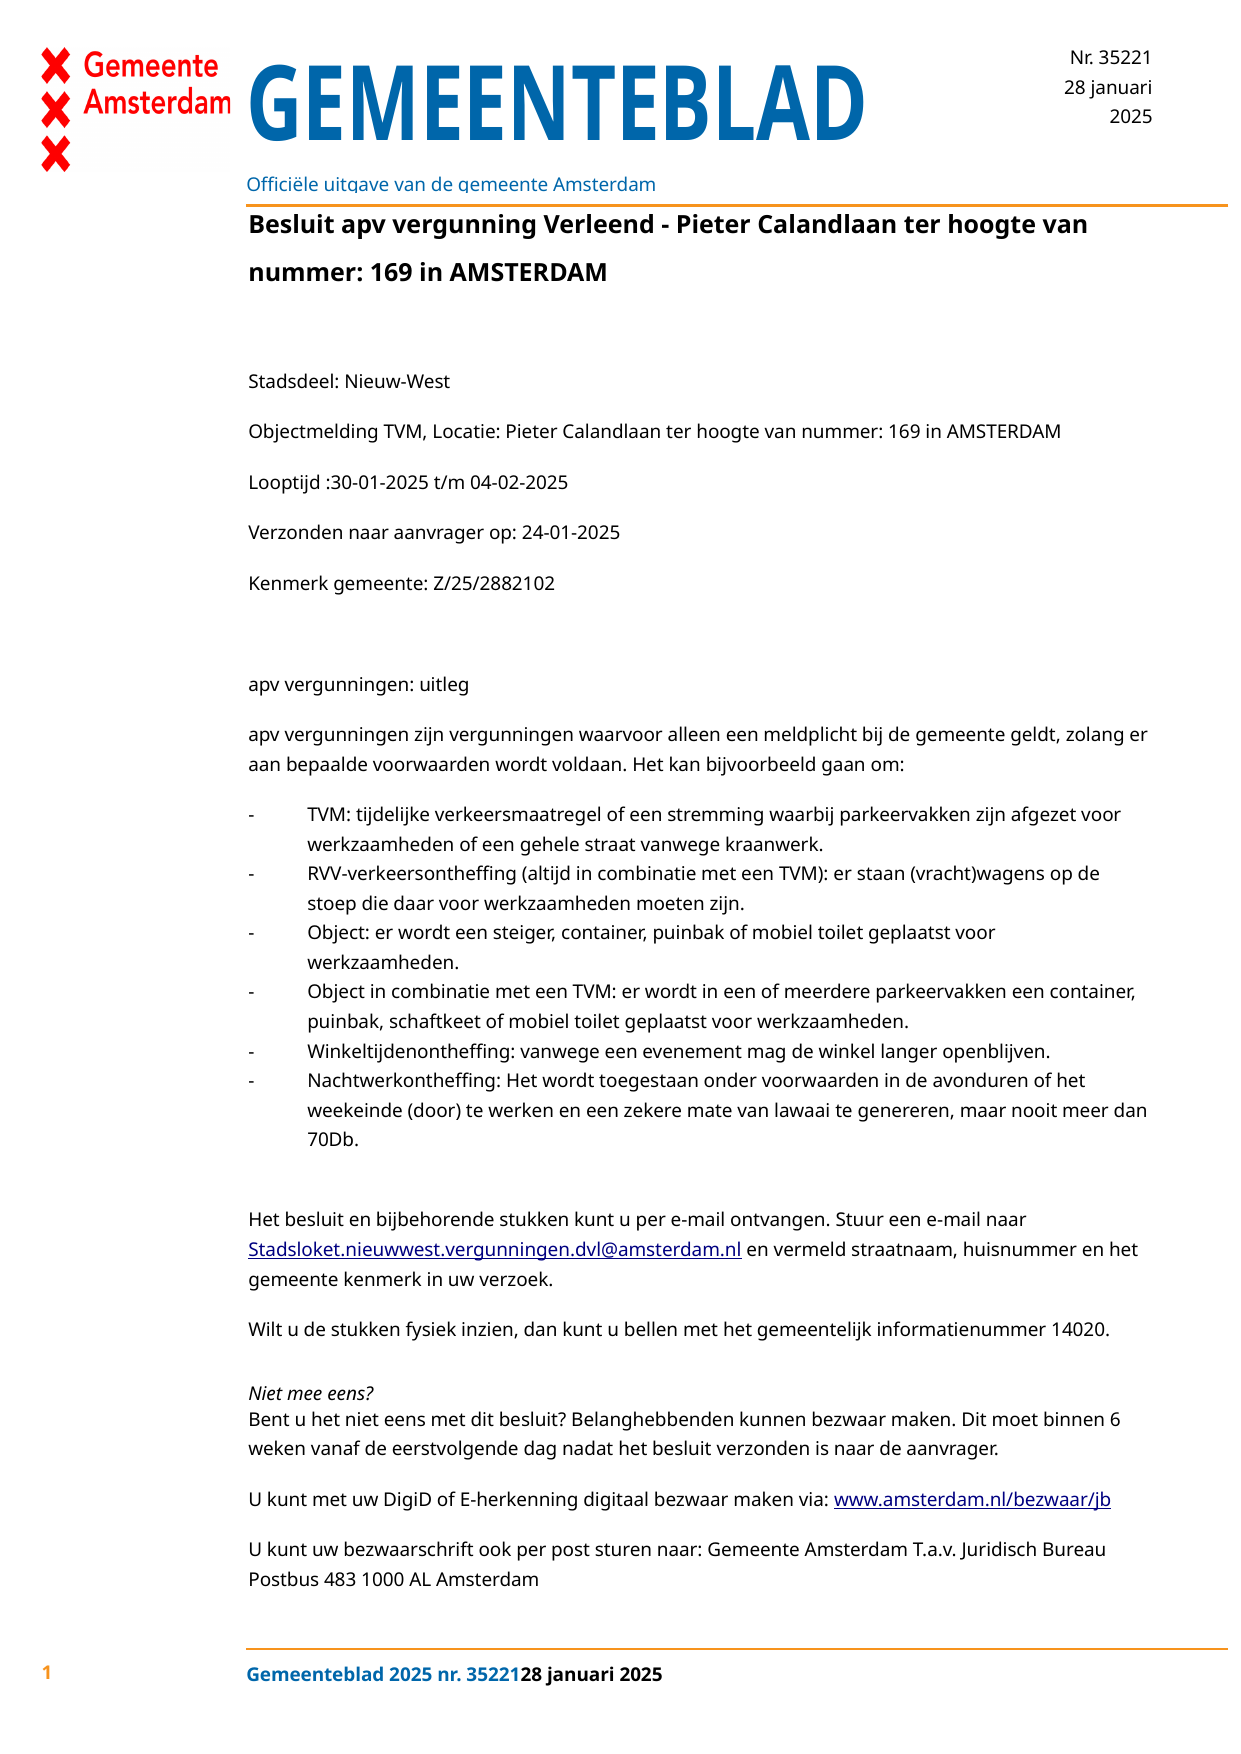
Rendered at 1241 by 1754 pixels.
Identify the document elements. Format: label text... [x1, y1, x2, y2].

text apv vergunningen zijn vergunningen waarvoor alleen een meldplicht bij de gemeente geldt, zolang er aan bepaalde voorwaarden wordt voldaan. Het kan bijvoorbeeld gaan om: [248, 721, 1152, 777]
text Objectmelding TVM, Locatie: Pieter Calandlaan ter hoogte van nummer: 169 in AMSTERDAM [248, 419, 1152, 444]
text U kunt uw bezwaarschrift ook per post sturen naar: Gemeente Amsterdam T.a.v. Juridisch Bureau Postbus 483 1000 AL Amsterdam [248, 1536, 1152, 1592]
list RVV-verkeersontheffing (altijd in combinatie met een TVM): er staan (vracht)wagens op de stoep die daar voor werkzaamheden moeten zijn. [248, 860, 1152, 916]
text Verzonden naar aanvrager op: 24-01-2025 [248, 519, 1152, 545]
list Object in combinatie met een TVM: er wordt in een of meerdere parkeervakken een container, puinbak, schaftkeet of mobiel toilet geplaatst voor werkzaamheden. [248, 979, 1152, 1034]
text apv vergunningen: uitleg [248, 671, 1152, 697]
picture [41, 47, 231, 172]
text Looptijd :30-01-2025 t/m 04-02-2025 [248, 469, 1152, 495]
list TVM: tijdelijke verkeersmaatregel of een stremming waarbij parkeervakken zijn afgezet voor werkzaamheden of een gehele straat vanwege kraanwerk. [248, 801, 1152, 857]
text Stadsdeel: Nieuw-West [248, 368, 1152, 394]
list Winkeltijdenontheffing: vanwege een evenement mag de winkel langer openblijven. [248, 1038, 1152, 1064]
text Kenmerk gemeente: Z/25/2882102 [248, 570, 1152, 596]
list Nachtwerkontheffing: Het wordt toegestaan onder voorwaarden in de avonduren of het weekeinde (door) te werken en een zekere mate van lawaai te genereren, maar nooit meer dan 70Db. [248, 1067, 1152, 1152]
text Niet mee eens? [248, 1380, 1152, 1406]
text Bent u het niet eens met dit besluit? Belanghebbenden kunnen bezwaar maken. Dit moet binnen 6 weken vanaf de eerstvolgende dag nadat het besluit verzonden is naar de aanvrager. [248, 1406, 1152, 1461]
text U kunt met uw DigiD of E-herkenning digitaal bezwaar maken via: www.amsterdam.nl/bezwaar/jb [248, 1486, 1152, 1512]
list Object: er wordt een steiger, container, puinbak of mobiel toilet geplaatst voor werkzaamheden. [248, 919, 1152, 975]
text Wilt u de stukken fysiek inzien, dan kunt u bellen met het gemeentelijk informatienummer 14020. [248, 1316, 1152, 1342]
text Besluit apv vergunning Verleend - Pieter Calandlaan ter hoogte van nummer: 169 in AMSTERDAM [248, 207, 1152, 288]
text Het besluit en bijbehorende stukken kunt u per e-mail ontvangen. Stuur een e-mail naar Stadsloket.nieuwwest.vergunningen.dvl@amsterdam.nl en vermeld straatnaam, huisnummer en het gemeente kenmerk in uw verzoek. [248, 1207, 1152, 1292]
